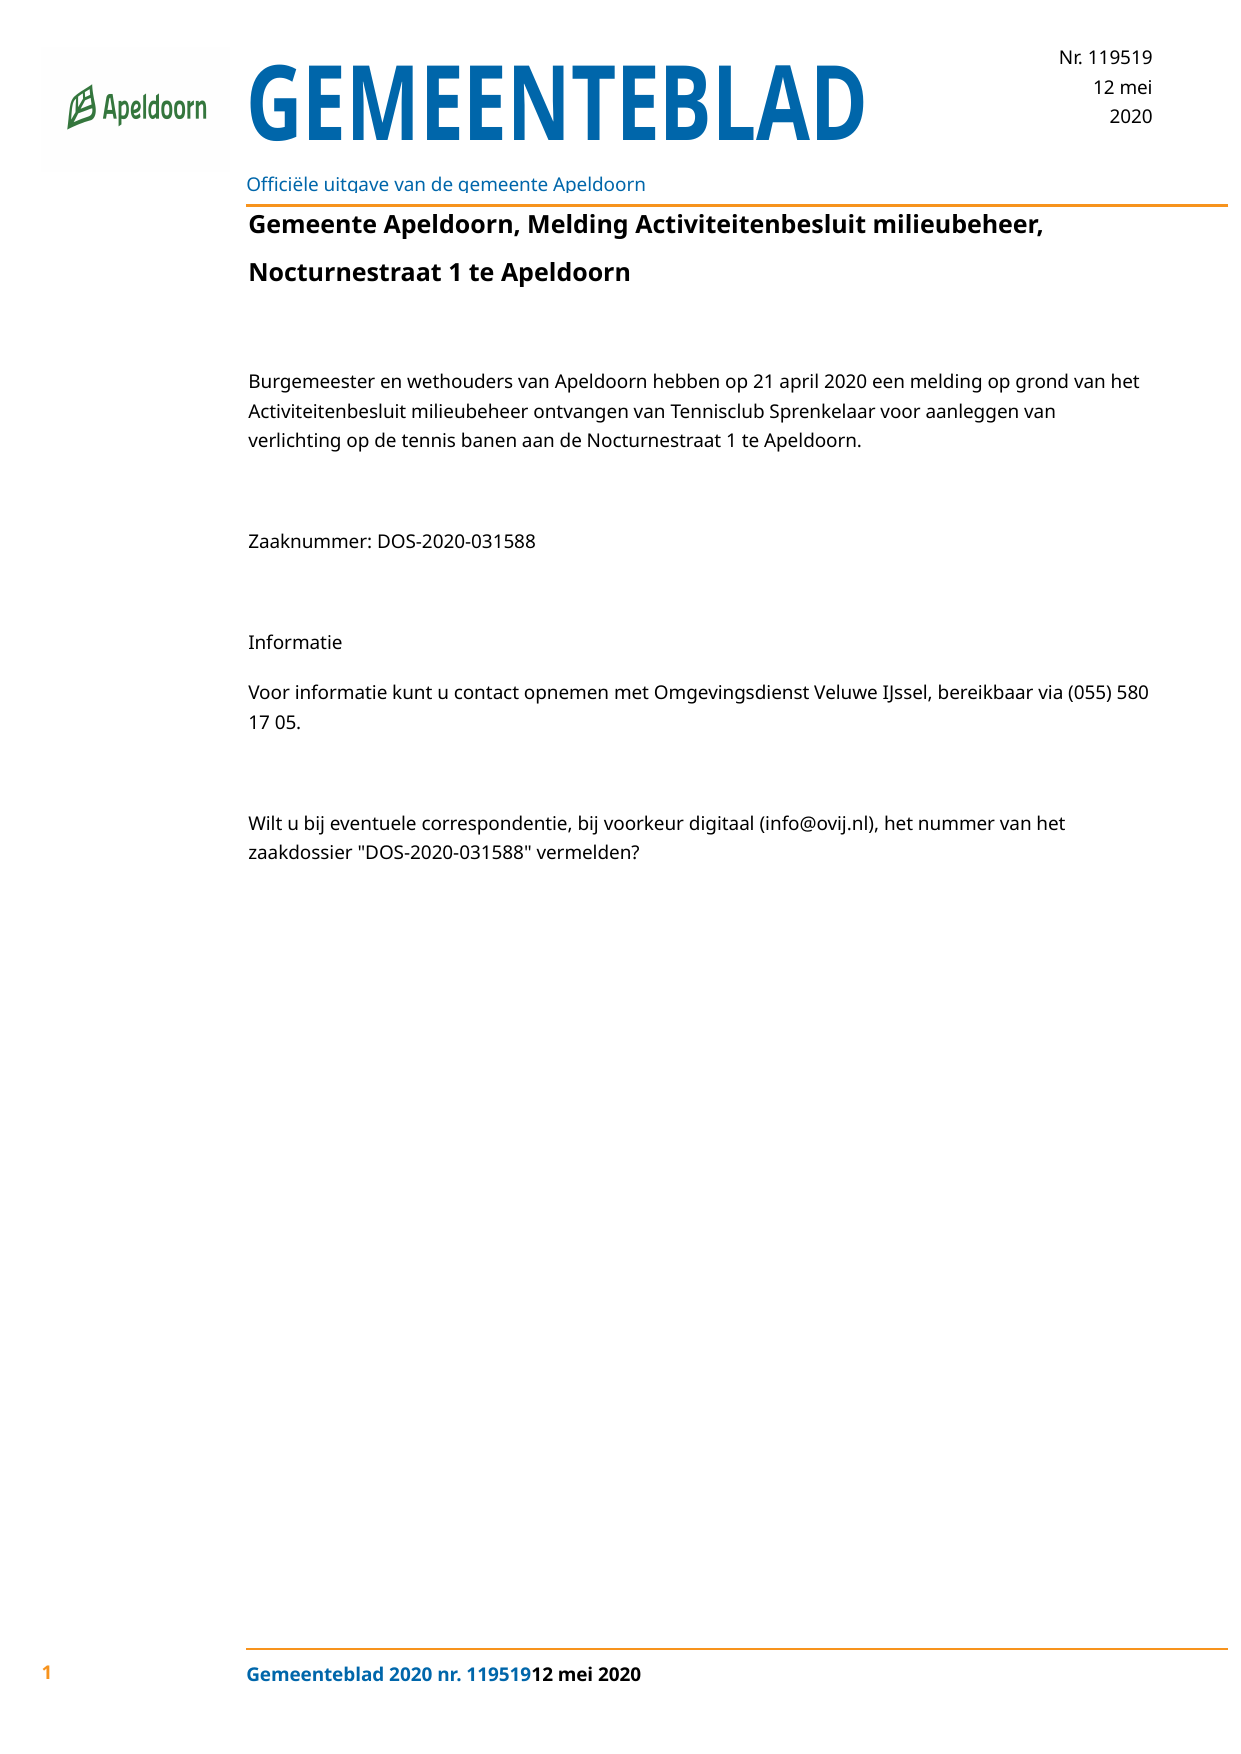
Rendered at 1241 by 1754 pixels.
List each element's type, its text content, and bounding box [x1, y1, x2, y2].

text Burgemeester en wethouders van Apeldoorn hebben op 21 april 2020 een melding op grond van het Activiteitenbesluit milieubeheer ontvangen van Tennisclub Sprenkelaar voor aanleggen van verlichting op de tennis banen aan de Nocturnestraat 1 te Apeldoorn. [248, 368, 1152, 453]
text Voor informatie kunt u contact opnemen met Omgevingsdienst Veluwe IJssel, bereikbaar via (055) 580 17 05. [248, 679, 1152, 735]
text Zaaknummer: DOS-2020-031588 [248, 528, 1152, 554]
text Wilt u bij eventuele correspondentie, bij voorkeur digitaal (info@ovij.nl), het nummer van het zaakdossier "DOS-2020-031588" vermelden? [248, 810, 1152, 865]
picture [41, 47, 231, 172]
text Gemeente Apeldoorn, Melding Activiteitenbesluit milieubeheer, Nocturnestraat 1 te Apeldoorn [248, 207, 1152, 288]
text Informatie [248, 629, 1152, 655]
